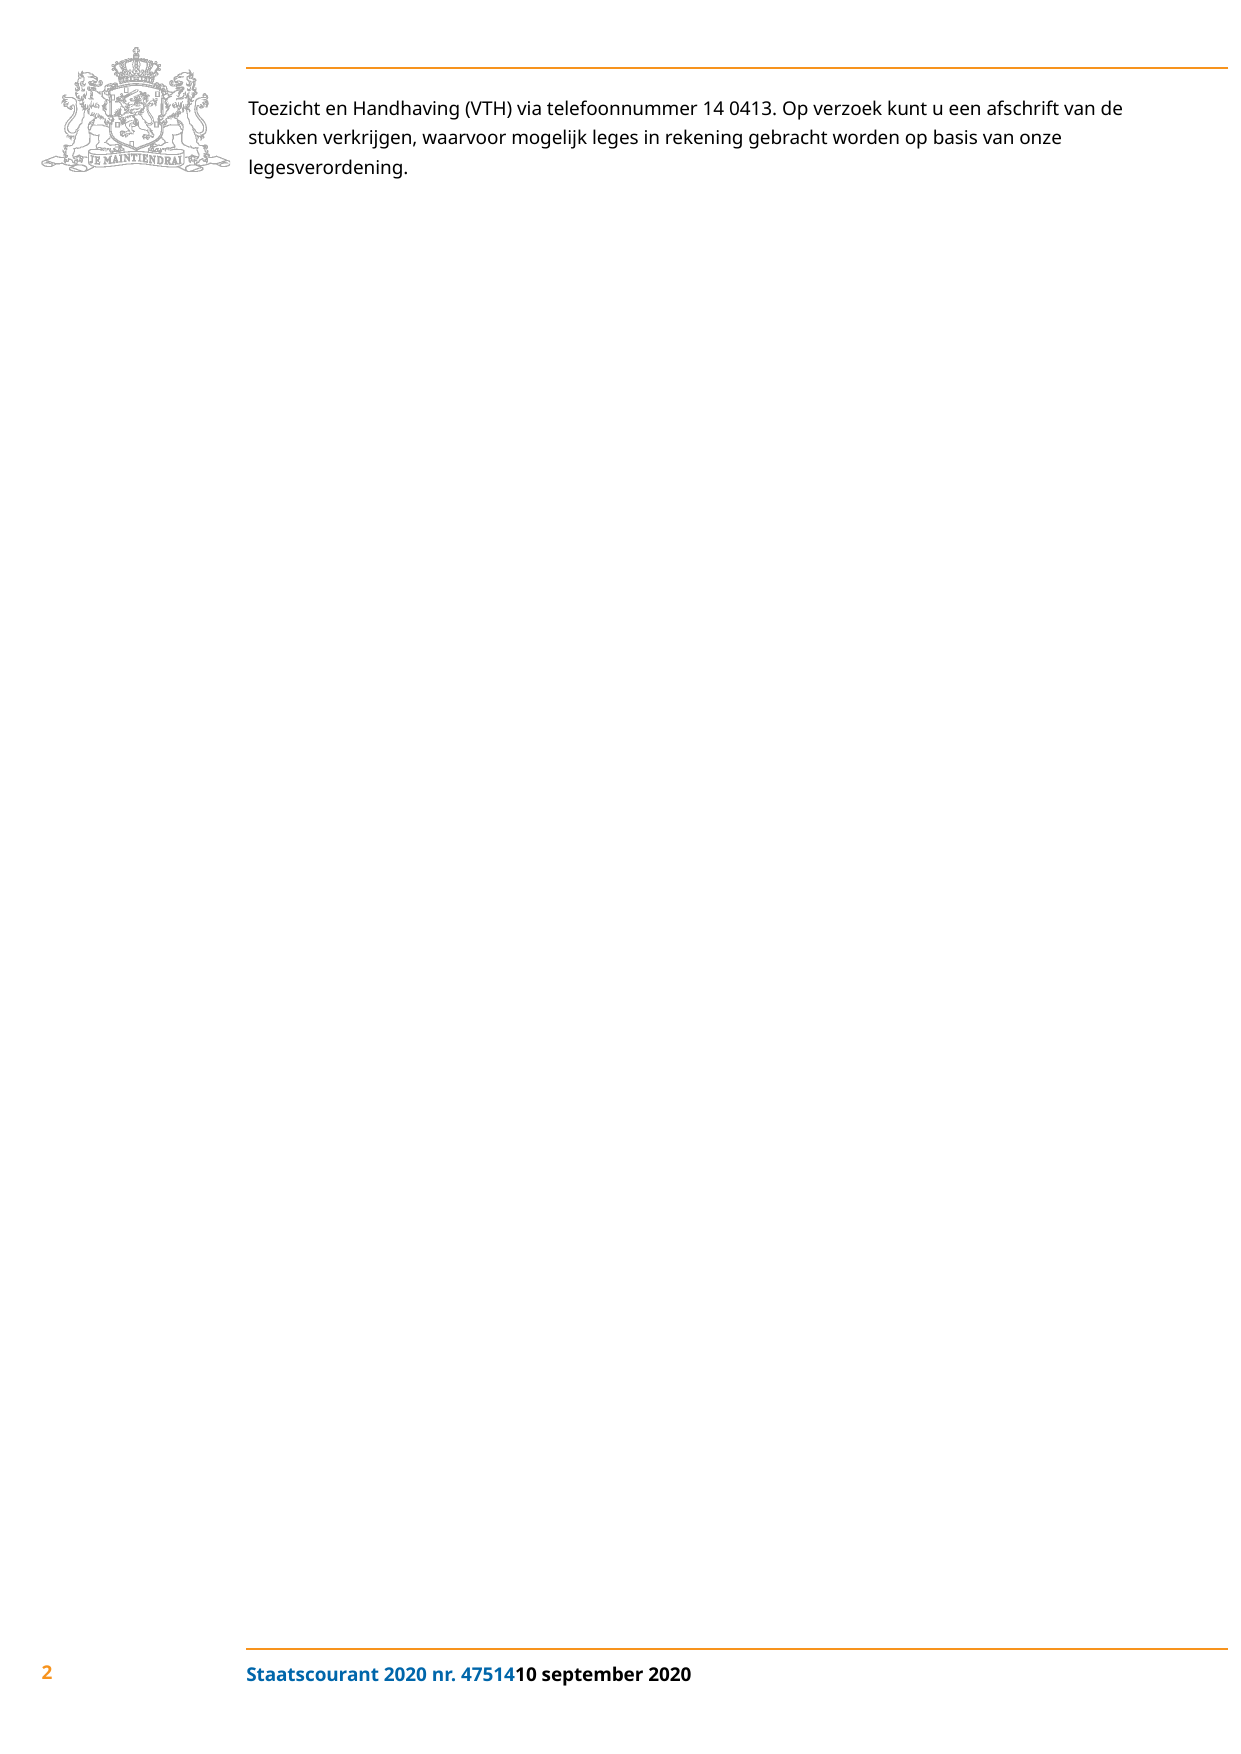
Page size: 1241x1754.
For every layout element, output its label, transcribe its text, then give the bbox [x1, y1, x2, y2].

picture [41, 47, 231, 172]
text Toezicht en Handhaving (VTH) via telefoonnummer 14 0413. Op verzoek kunt u een afschrift van de stukken verkrijgen, waarvoor mogelijk leges in rekening gebracht worden op basis van onze legesverordening. [248, 95, 1152, 180]
